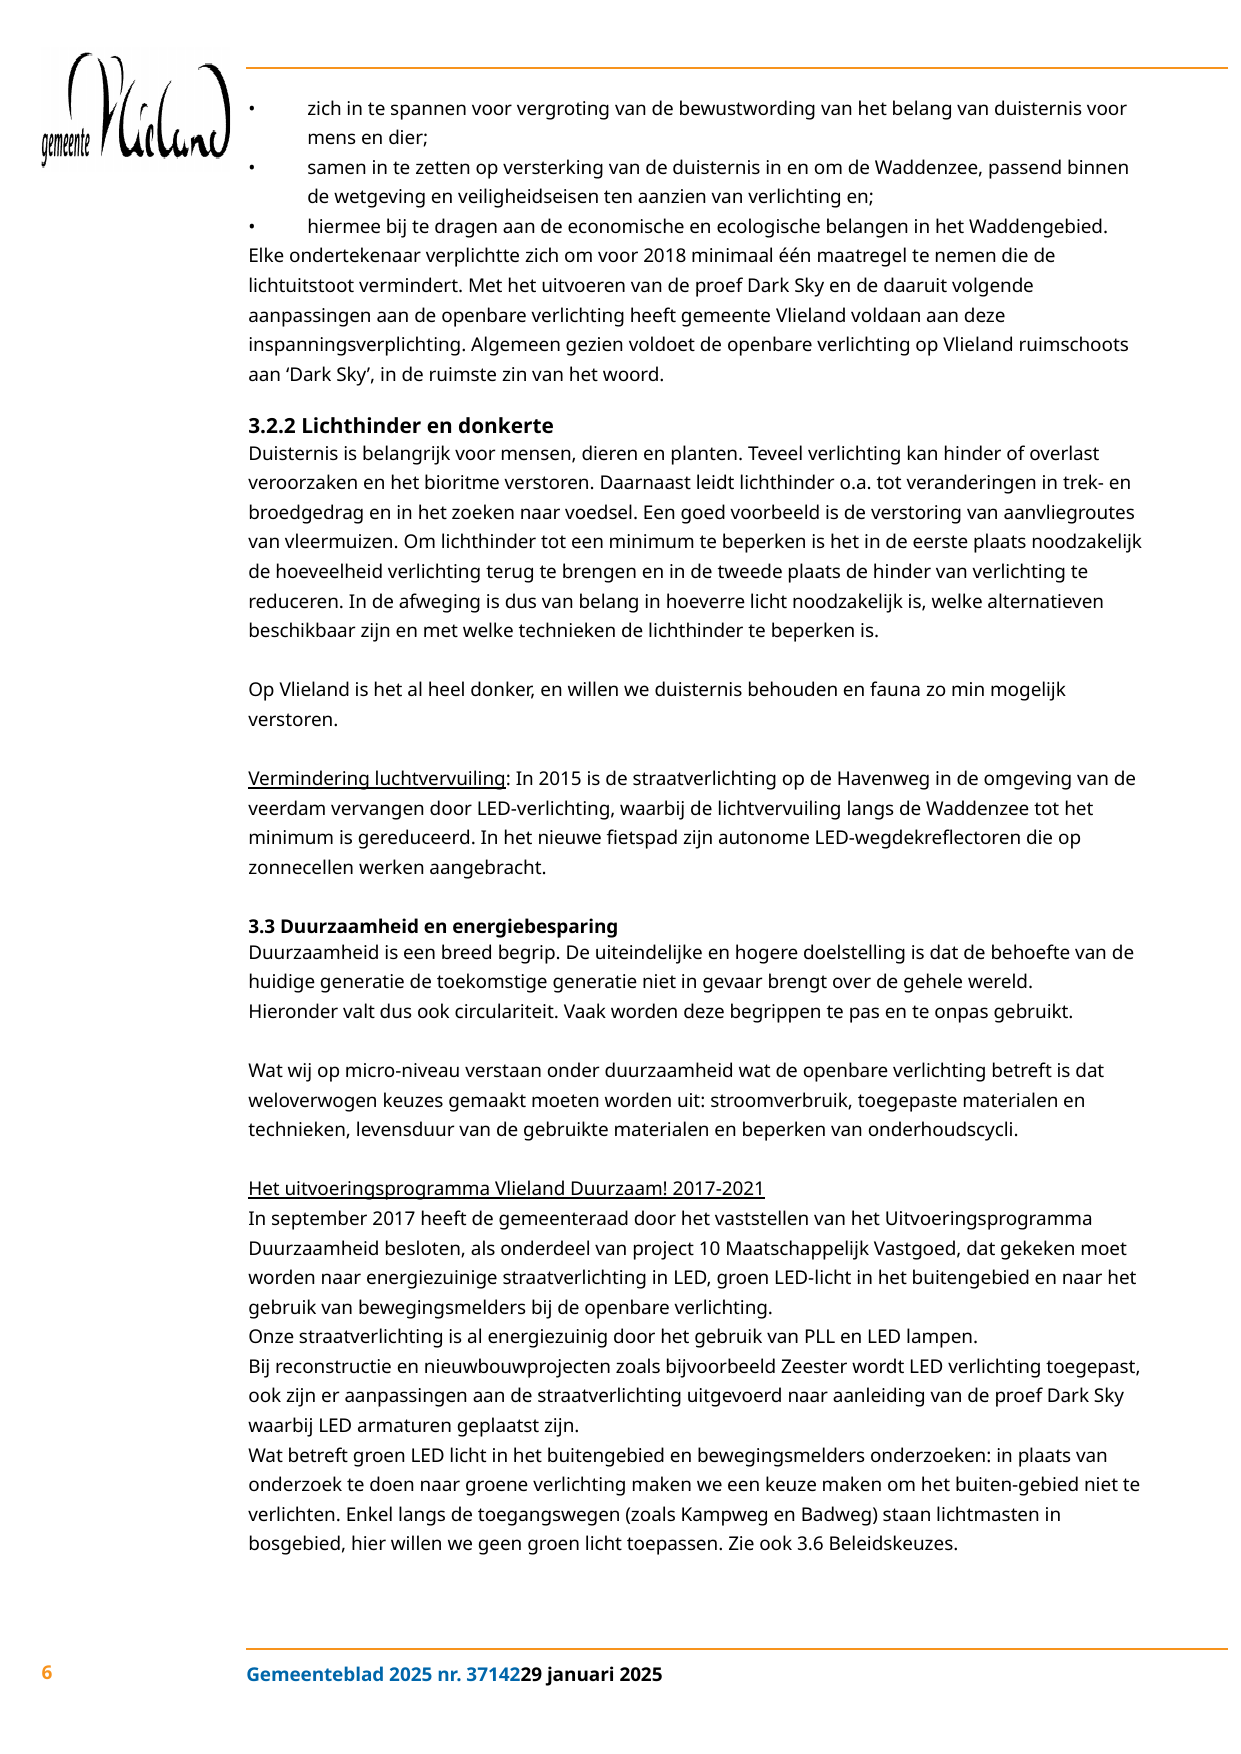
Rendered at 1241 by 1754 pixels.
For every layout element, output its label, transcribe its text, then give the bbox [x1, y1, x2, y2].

text 3.3 Duurzaamheid en energiebesparing [248, 913, 1152, 939]
text Wat wij op micro-niveau verstaan onder duurzaamheid wat de openbare verlichting betreft is dat weloverwogen keuzes gemaakt moeten worden uit: stroomverbruik, toegepaste materialen en technieken, levensduur van de gebruikte materialen en beperken van onderhoudscycli. [248, 1057, 1152, 1142]
picture [41, 47, 231, 172]
text 3.2.2 Lichthinder en donkerte [248, 411, 1152, 440]
text Vermindering luchtvervuiling: In 2015 is de straatverlichting op de Havenweg in de omgeving van de veerdam vervangen door LED-verlichting, waarbij de lichtvervuiling langs de Waddenzee tot het minimum is gereduceerd. In het nieuwe fietspad zijn autonome LED-wegdekreflectoren die op zonnecellen werken aangebracht. [248, 765, 1152, 880]
text Wat betreft groen LED licht in het buitengebied en bewegingsmelders onderzoeken: in plaats van onderzoek te doen naar groene verlichting maken we een keuze maken om het buiten-gebied niet te verlichten. Enkel langs de toegangswegen (zoals Kampweg en Badweg) staan lichtmasten in bosgebied, hier willen we geen groen licht toepassen. Zie ook 3.6 Beleidskeuzes. [248, 1442, 1152, 1556]
text Onze straatverlichting is al energiezuinig door het gebruik van PLL en LED lampen. [248, 1323, 1152, 1349]
text Hieronder valt dus ook circulariteit. Vaak worden deze begrippen te pas en te onpas gebruikt. [248, 998, 1152, 1024]
list samen in te zetten op versterking van de duisternis in en om de Waddenzee, passend binnen de wetgeving en veiligheidseisen ten aanzien van verlichting en; [248, 154, 1152, 209]
text Elke ondertekenaar verplichtte zich om voor 2018 minimaal één maatregel te nemen die de lichtuitstoot vermindert. Met het uitvoeren van de proef Dark Sky en de daaruit volgende aanpassingen aan de openbare verlichting heeft gemeente Vlieland voldaan aan deze inspanningsverplichting. Algemeen gezien voldoet de openbare verlichting op Vlieland ruimschoots aan ‘Dark Sky’, in de ruimste zin van het woord. [248, 243, 1152, 387]
text Duisternis is belangrijk voor mensen, dieren en planten. Teveel verlichting kan hinder of overlast veroorzaken en het bioritme verstoren. Daarnaast leidt lichthinder o.a. tot veranderingen in trek- en broedgedrag en in het zoeken naar voedsel. Een goed voorbeeld is de verstoring van aanvliegroutes van vleermuizen. Om lichthinder tot een minimum te beperken is het in de eerste plaats noodzakelijk de hoeveelheid verlichting terug te brengen en in de tweede plaats de hinder van verlichting te reduceren. In de afweging is dus van belang in hoeverre licht noodzakelijk is, welke alternatieven beschikbaar zijn en met welke technieken de lichthinder te beperken is. [248, 440, 1152, 643]
text Bij reconstructie en nieuwbouwprojecten zoals bijvoorbeeld Zeester wordt LED verlichting toegepast, ook zijn er aanpassingen aan de straatverlichting uitgevoerd naar aanleiding van de proef Dark Sky waarbij LED armaturen geplaatst zijn. [248, 1353, 1152, 1438]
list zich in te spannen voor vergroting van de bewustwording van het belang van duisternis voor mens en dier; [248, 95, 1152, 150]
text Het uitvoeringsprogramma Vlieland Duurzaam! 2017-2021 [248, 1176, 1152, 1201]
list hiermee bij te dragen aan de economische en ecologische belangen in het Waddengebied. [248, 213, 1152, 239]
text Op Vlieland is het al heel donker, en willen we duisternis behouden en fauna zo min mogelijk verstoren. [248, 677, 1152, 732]
text In september 2017 heeft de gemeenteraad door het vaststellen van het Uitvoeringsprogramma Duurzaamheid besloten, als onderdeel van project 10 Maatschappelijk Vastgoed, dat gekeken moet worden naar energiezuinige straatverlichting in LED, groen LED-licht in het buitengebied en naar het gebruik van bewegingsmelders bij de openbare verlichting. [248, 1205, 1152, 1320]
text Duurzaamheid is een breed begrip. De uiteindelijke en hogere doelstelling is dat de behoefte van de huidige generatie de toekomstige generatie niet in gevaar brengt over de gehele wereld. [248, 939, 1152, 994]
